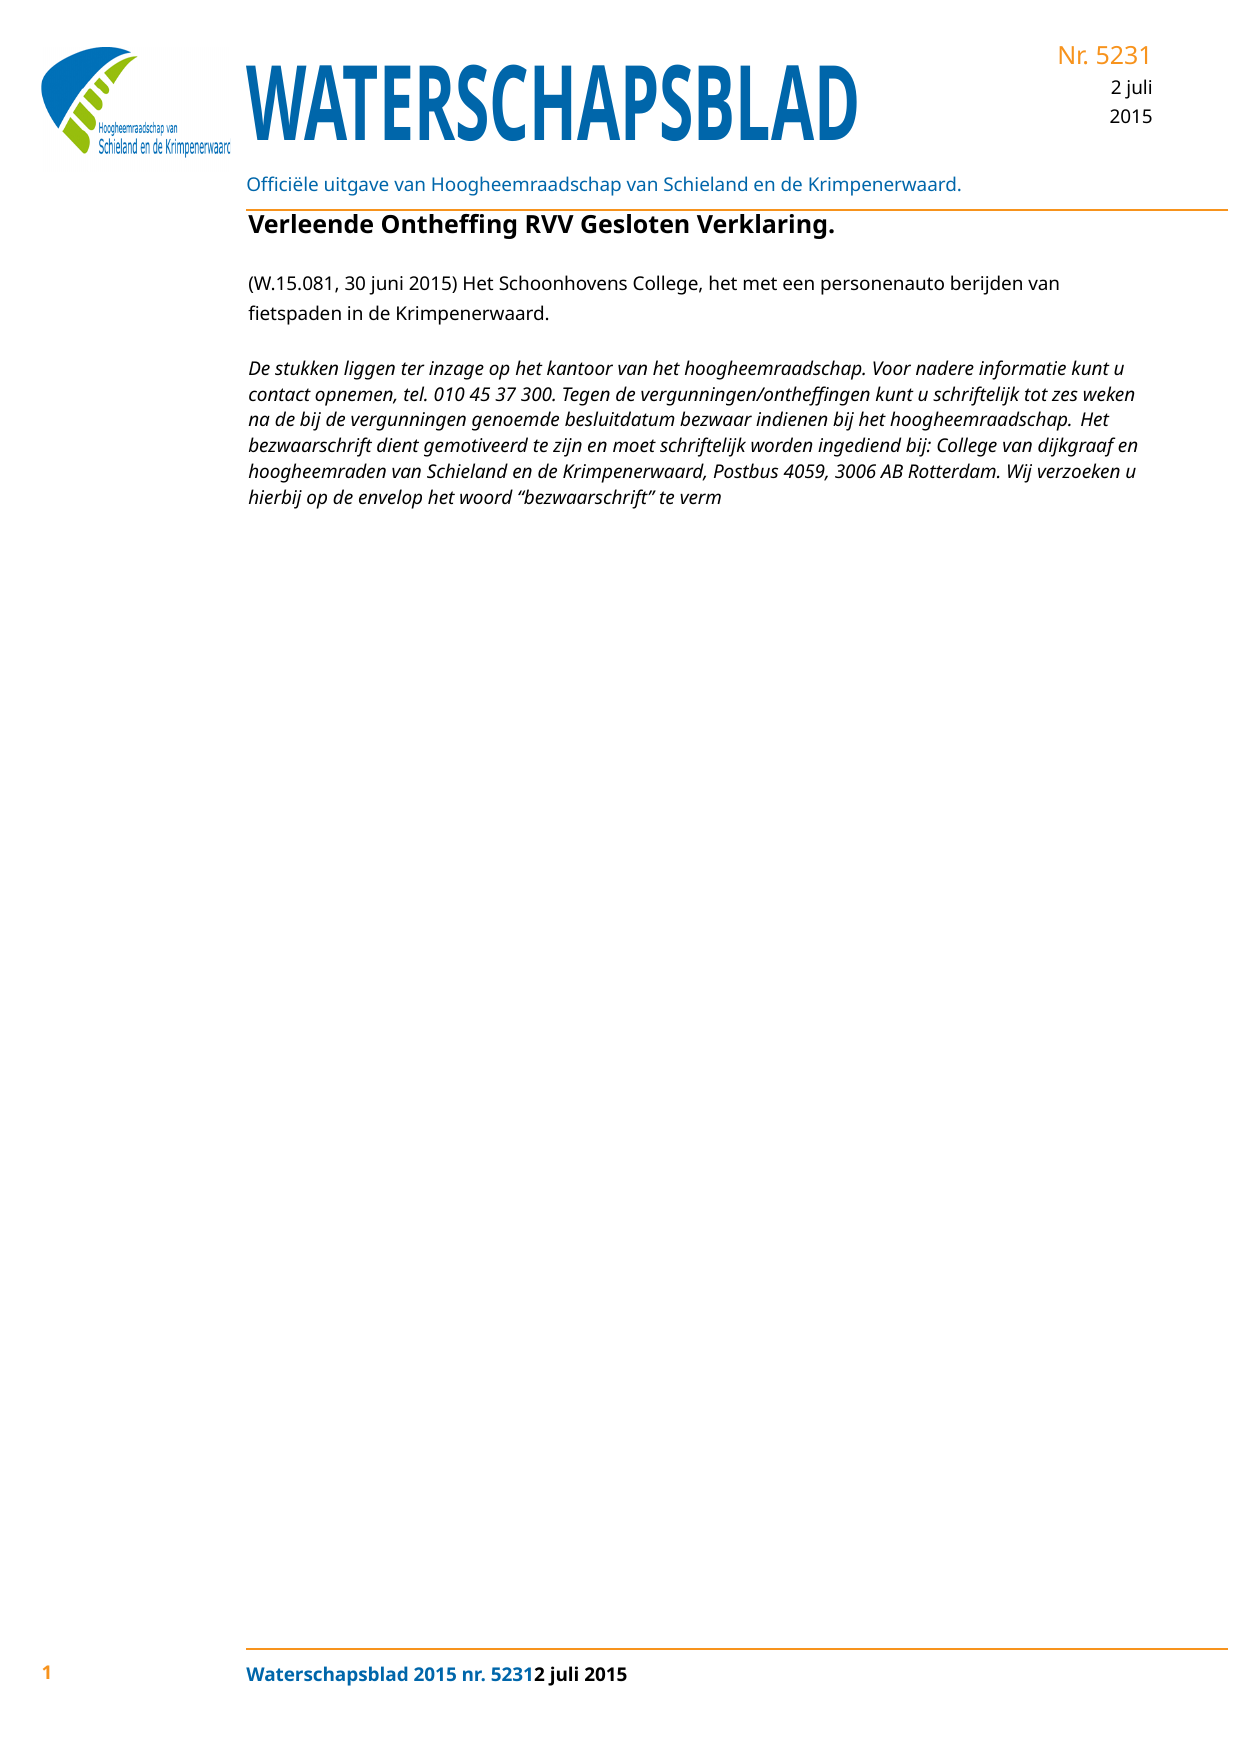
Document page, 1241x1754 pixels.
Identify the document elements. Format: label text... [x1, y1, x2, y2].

text Verleende Ontheffing RVV Gesloten Verklaring. [248, 211, 1152, 241]
picture [41, 47, 231, 172]
text (W.15.081, 30 juni 2015) Het Schoonhovens College, het met een personenauto berijden van fietspaden in de Krimpenerwaard. [248, 270, 1152, 326]
text De stukken liggen ter inzage op het kantoor van het hoogheemraadschap. Voor nadere informatie kunt u contact opnemen, tel. 010 45 37 300. Tegen de vergunningen/ontheffingen kunt u schriftelijk tot zes weken na de bij de vergunningen genoemde besluitdatum bezwaar indienen bij het hoogheemraadschap. Het bezwaarschrift dient gemotiveerd te zijn en moet schriftelijk worden ingediend bij: College van dijkgraaf en hoogheemraden van Schieland en de Krimpenerwaard, Postbus 4059, 3006 AB Rotterdam. Wij verzoeken u hierbij op de envelop het woord “bezwaarschrift” te verm [248, 355, 1152, 509]
